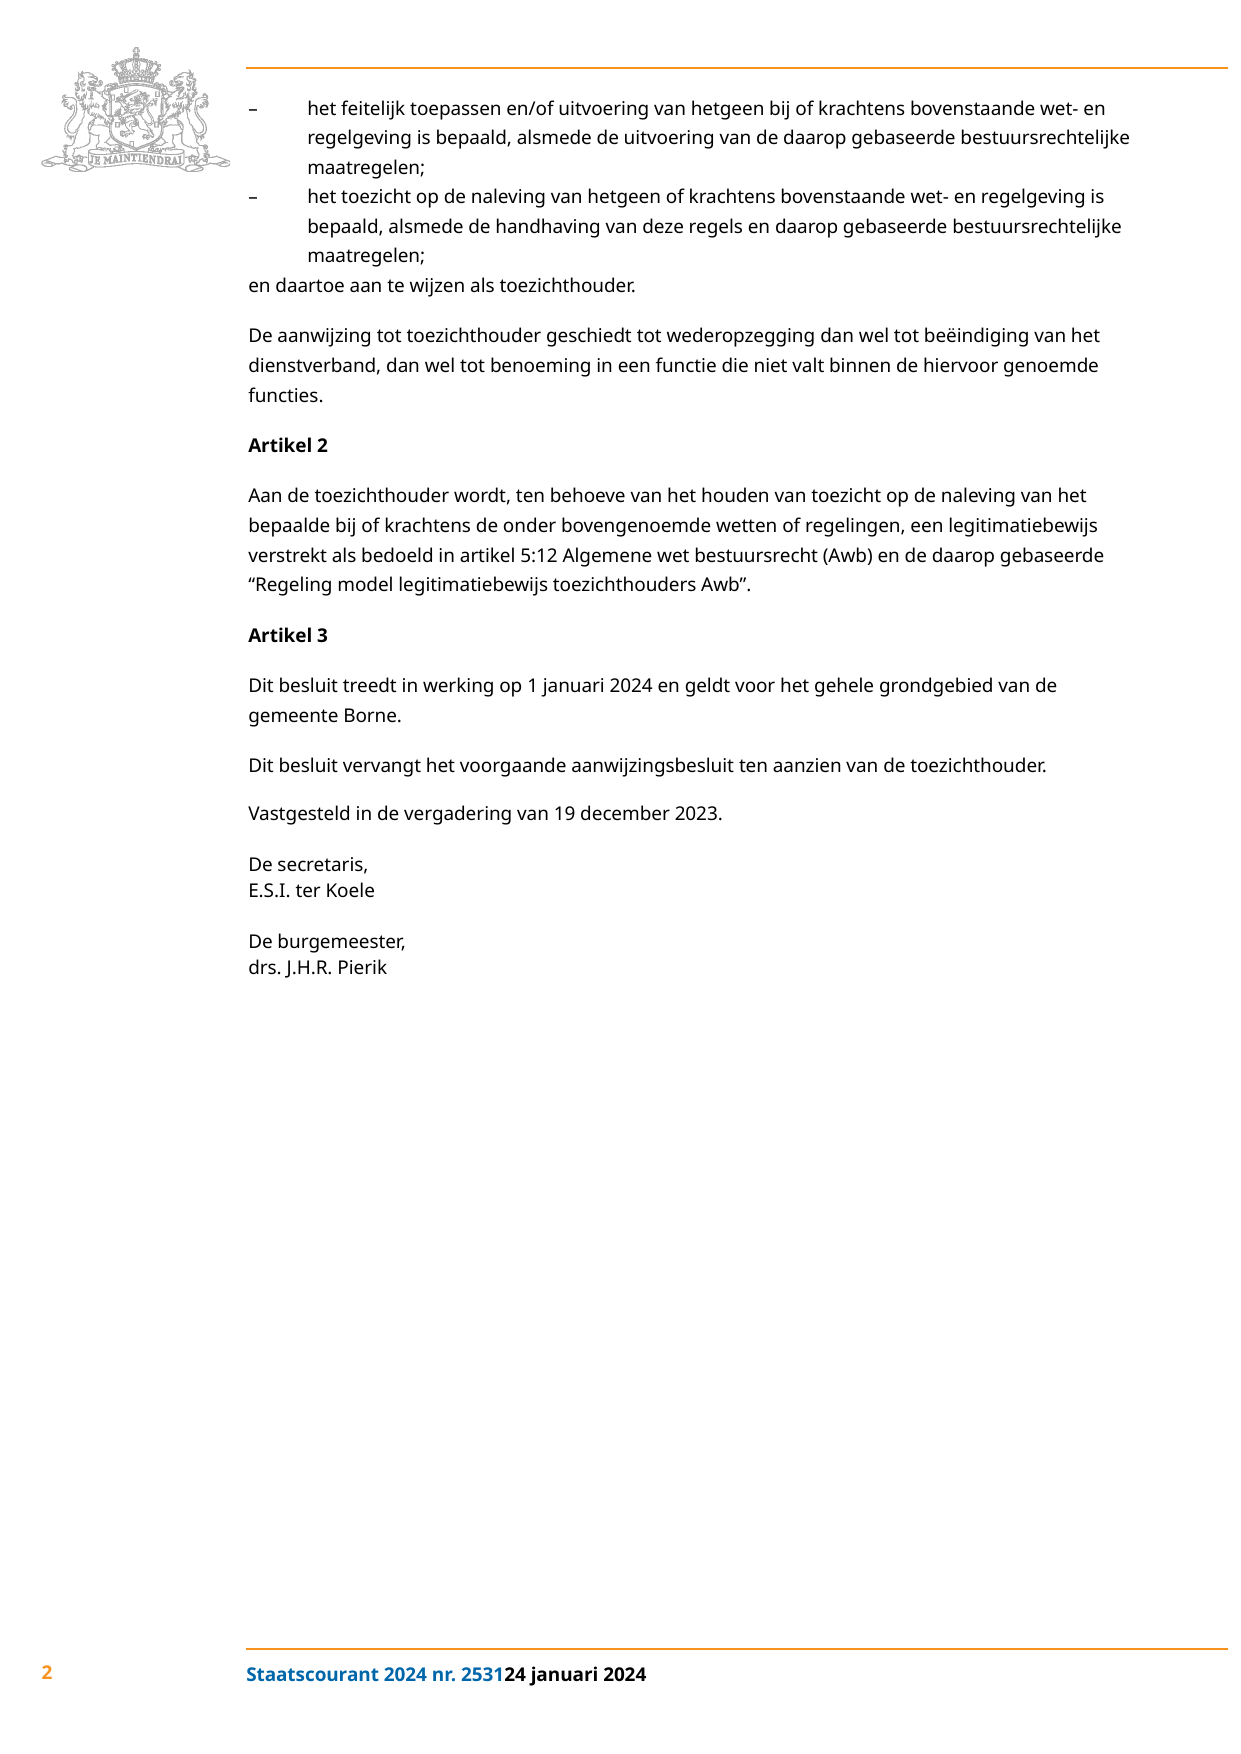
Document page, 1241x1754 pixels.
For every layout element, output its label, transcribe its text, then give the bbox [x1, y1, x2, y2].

text E.S.I. ter Koele [248, 877, 1152, 903]
text drs. J.H.R. Pierik [248, 954, 1152, 980]
picture [41, 47, 231, 172]
text Aan de toezichthouder wordt, ten behoeve van het houden van toezicht op de naleving van het bepaalde bij of krachtens de onder bovengenoemde wetten of regelingen, een legitimatiebewijs verstrekt als bedoeld in artikel 5:12 Algemene wet bestuursrecht (Awb) en de daarop gebaseerde “Regeling model legitimatiebewijs toezichthouders Awb”. [248, 483, 1152, 597]
text Artikel 2 [248, 432, 1152, 458]
list het toezicht op de naleving van hetgeen of krachtens bovenstaande wet- en regelgeving is bepaald, alsmede de handhaving van deze regels en daarop gebaseerde bestuursrechtelijke maatregelen; [248, 183, 1152, 268]
text en daartoe aan te wijzen als toezichthouder. [248, 272, 1152, 298]
text Artikel 3 [248, 622, 1152, 648]
text Vastgesteld in de vergadering van 19 december 2023. [248, 800, 1152, 826]
text Dit besluit treedt in werking op 1 januari 2024 en geldt voor het gehele grondgebied van de gemeente Borne. [248, 672, 1152, 728]
text De burgemeester, [248, 929, 1152, 954]
text De aanwijzing tot toezichthouder geschiedt tot wederopzegging dan wel tot beëindiging van het dienstverband, dan wel tot benoeming in een functie die niet valt binnen de hiervoor genoemde functies. [248, 323, 1152, 408]
list het feitelijk toepassen en/of uitvoering van hetgeen bij of krachtens bovenstaande wet- en regelgeving is bepaald, alsmede de uitvoering van de daarop gebaseerde bestuursrechtelijke maatregelen; [248, 95, 1152, 180]
text Dit besluit vervangt het voorgaande aanwijzingsbesluit ten aanzien van de toezichthouder. [248, 752, 1152, 778]
text De secretaris, [248, 852, 1152, 877]
